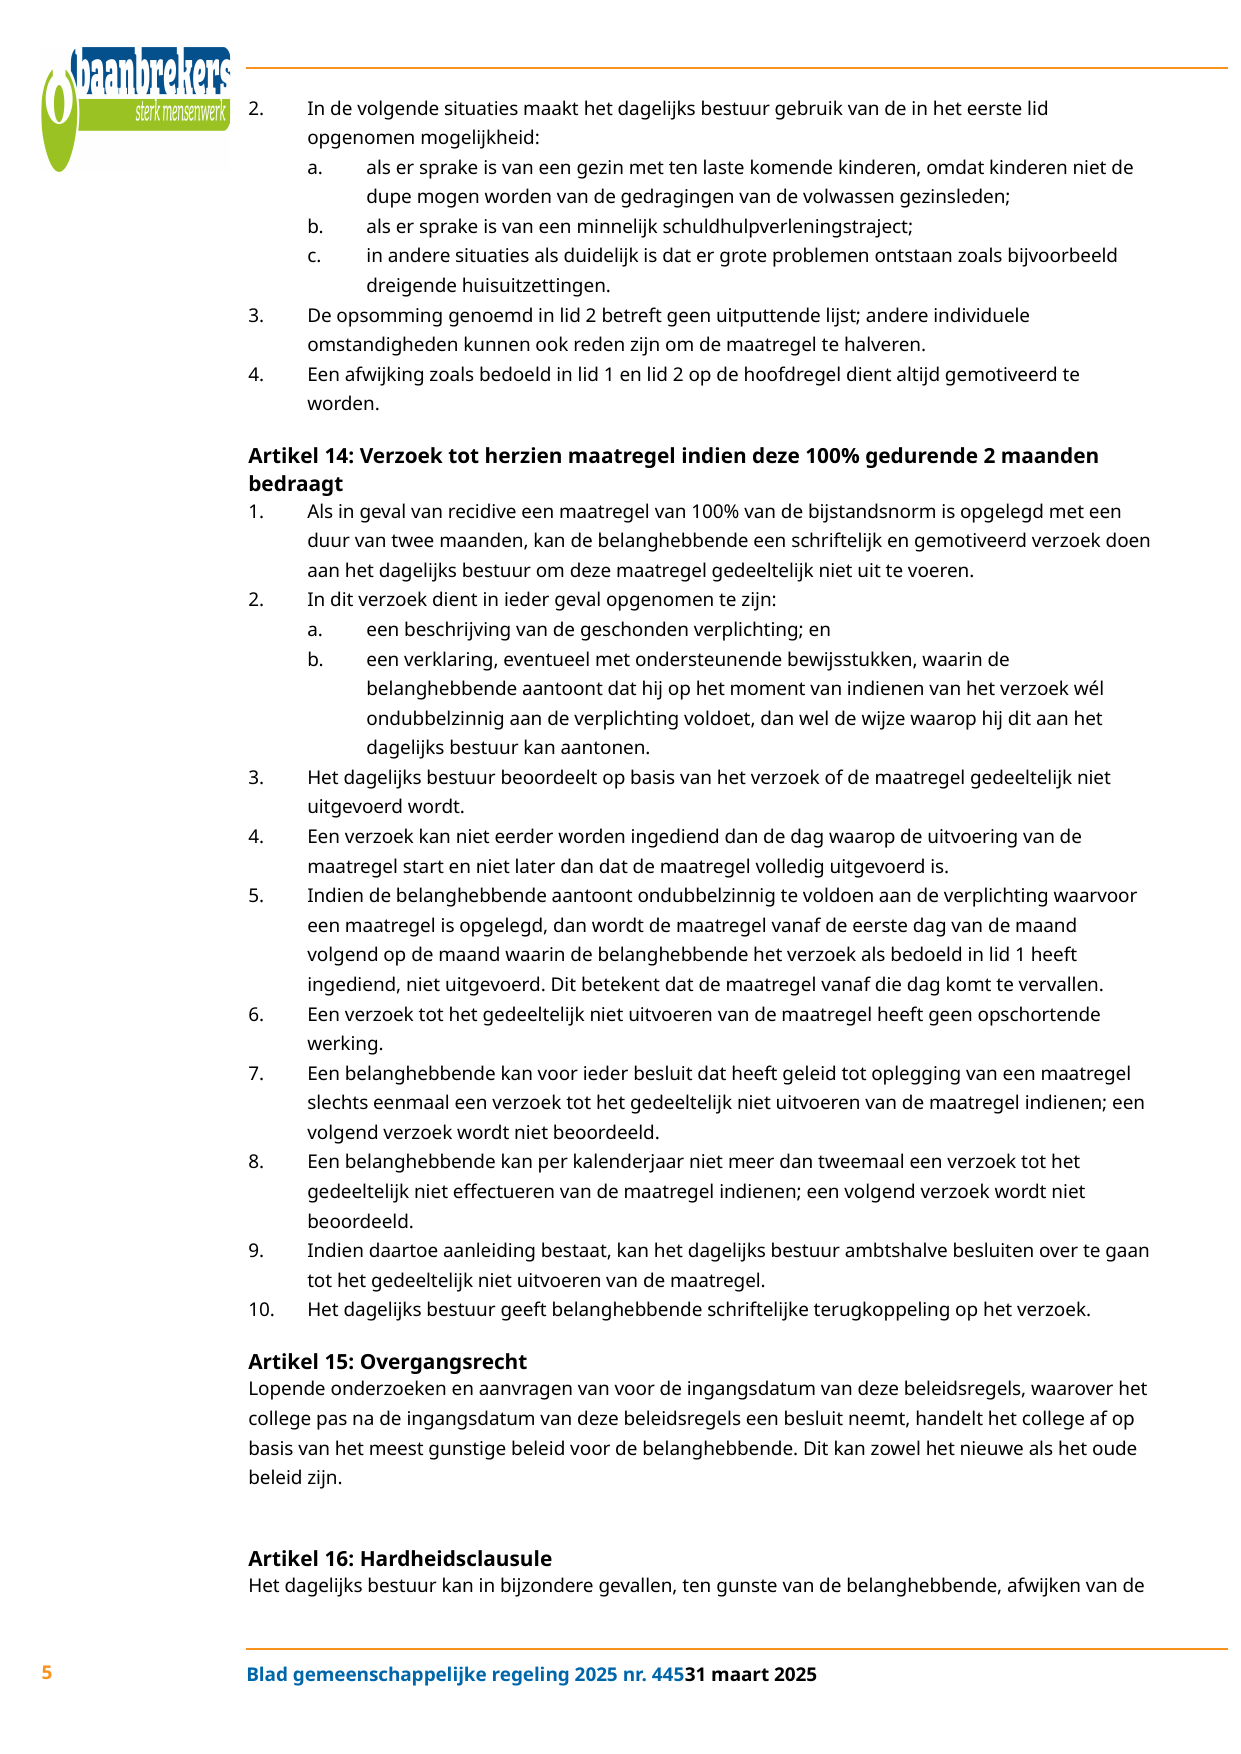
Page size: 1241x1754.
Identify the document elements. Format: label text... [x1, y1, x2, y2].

list Het dagelijks bestuur geeft belanghebbende schriftelijke terugkoppeling op het verzoek. [248, 1297, 1152, 1322]
list als er sprake is van een minnelijk schuldhulpverleningstraject; [307, 213, 1152, 239]
list Een verzoek kan niet eerder worden ingediend dan de dag waarop de uitvoering van de maatregel start en niet later dan dat de maatregel volledig uitgevoerd is. [248, 823, 1152, 879]
text Lopende onderzoeken en aanvragen van voor de ingangsdatum van deze beleidsregels, waarover het college pas na de ingangsdatum van deze beleidsregels een besluit neemt, handelt het college af op basis van het meest gunstige beleid voor de belanghebbende. Dit kan zowel het nieuwe als het oude beleid zijn. [248, 1376, 1152, 1490]
text Het dagelijks bestuur kan in bijzondere gevallen, ten gunste van de belanghebbende, afwijken van de [248, 1573, 1152, 1598]
list Een verzoek tot het gedeeltelijk niet uitvoeren van de maatregel heeft geen opschortende werking. [248, 1001, 1152, 1056]
list Het dagelijks bestuur beoordeelt op basis van het verzoek of de maatregel gedeeltelijk niet uitgevoerd wordt. [248, 764, 1152, 819]
list In de volgende situaties maakt het dagelijks bestuur gebruik van de in het eerste lid opgenomen mogelijkheid: [248, 95, 1152, 150]
list een verklaring, eventueel met ondersteunende bewijsstukken, waarin de belanghebbende aantoont dat hij op het moment van indienen van het verzoek wél ondubbelzinnig aan de verplichting voldoet, dan wel de wijze waarop hij dit aan het dagelijks bestuur kan aantonen. [307, 646, 1152, 760]
list Als in geval van recidive een maatregel van 100% van de bijstandsnorm is opgelegd met een duur van twee maanden, kan de belanghebbende een schriftelijk en gemotiveerd verzoek doen aan het dagelijks bestuur om deze maatregel gedeeltelijk niet uit te voeren. [248, 498, 1152, 583]
list Indien de belanghebbende aantoont ondubbelzinnig te voldoen aan de verplichting waarvoor een maatregel is opgelegd, dan wordt de maatregel vanaf de eerste dag van de maand volgend op de maand waarin de belanghebbende het verzoek als bedoeld in lid 1 heeft ingediend, niet uitgevoerd. Dit betekent dat de maatregel vanaf die dag komt te vervallen. [248, 882, 1152, 997]
list Een afwijking zoals bedoeld in lid 1 en lid 2 op de hoofdregel dient altijd gemotiveerd te worden. [248, 361, 1152, 416]
text Artikel 14: Verzoek tot herzien maatregel indien deze 100% gedurende 2 maanden bedraagt [248, 441, 1152, 498]
list een beschrijving van de geschonden verplichting; en [307, 616, 1152, 642]
list De opsomming genoemd in lid 2 betreft geen uitputtende lijst; andere individuele omstandigheden kunnen ook reden zijn om de maatregel te halveren. [248, 302, 1152, 357]
list Een belanghebbende kan per kalenderjaar niet meer dan tweemaal een verzoek tot het gedeeltelijk niet effectueren van de maatregel indienen; een volgend verzoek wordt niet beoordeeld. [248, 1149, 1152, 1234]
list Een belanghebbende kan voor ieder besluit dat heeft geleid tot oplegging van een maatregel slechts eenmaal een verzoek tot het gedeeltelijk niet uitvoeren van de maatregel indienen; een volgend verzoek wordt niet beoordeeld. [248, 1060, 1152, 1145]
text Artikel 15: Overgangsrecht [248, 1347, 1152, 1376]
list als er sprake is van een gezin met ten laste komende kinderen, omdat kinderen niet de dupe mogen worden van de gedragingen van de volwassen gezinsleden; [307, 154, 1152, 209]
list Indien daartoe aanleiding bestaat, kan het dagelijks bestuur ambtshalve besluiten over te gaan tot het gedeeltelijk niet uitvoeren van de maatregel. [248, 1237, 1152, 1293]
list in andere situaties als duidelijk is dat er grote problemen ontstaan zoals bijvoorbeeld dreigende huisuitzettingen. [307, 243, 1152, 298]
picture [41, 47, 231, 172]
text Artikel 16: Hardheidsclausule [248, 1544, 1152, 1573]
list In dit verzoek dient in ieder geval opgenomen te zijn: [248, 587, 1152, 612]
